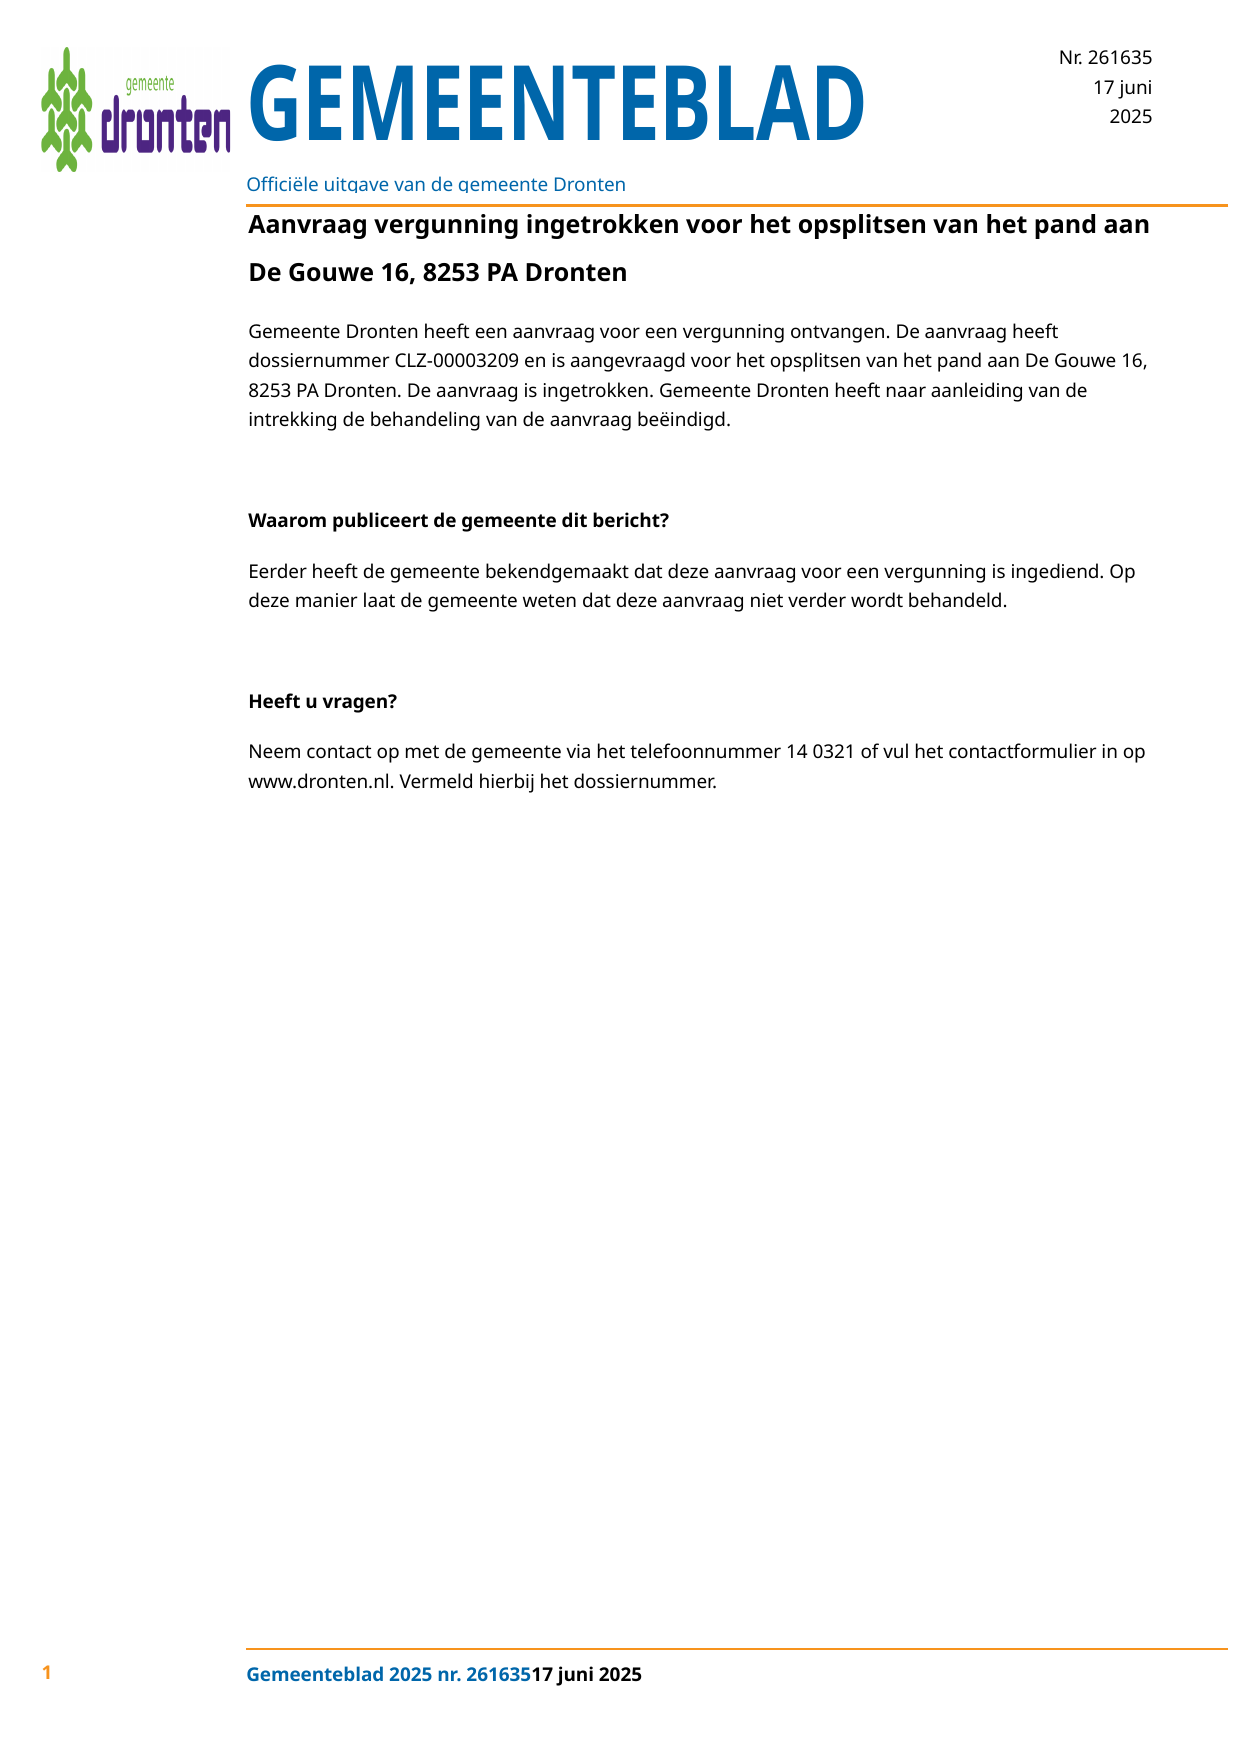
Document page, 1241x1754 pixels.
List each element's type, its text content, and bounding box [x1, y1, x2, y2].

text Aanvraag vergunning ingetrokken voor het opsplitsen van het pand aan De Gouwe 16, 8253 PA Dronten [248, 207, 1152, 288]
text Heeft u vragen? [248, 688, 1152, 714]
text Waarom publiceert de gemeente dit bericht? [248, 507, 1152, 533]
text Neem contact op met de gemeente via het telefoonnummer 14 0321 of vul het contactformulier in op www.dronten.nl. Vermeld hierbij het dossiernummer. [248, 739, 1152, 794]
text Gemeente Dronten heeft een aanvraag voor een vergunning ontvangen. De aanvraag heeft dossiernummer CLZ-00003209 en is aangevraagd voor het opsplitsen van het pand aan De Gouwe 16, 8253 PA Dronten. De aanvraag is ingetrokken. Gemeente Dronten heeft naar aanleiding van de intrekking de behandeling van de aanvraag beëindigd. [248, 318, 1152, 432]
picture [41, 47, 231, 172]
text Eerder heeft de gemeente bekendgemaakt dat deze aanvraag voor een vergunning is ingediend. Op deze manier laat de gemeente weten dat deze aanvraag niet verder wordt behandeld. [248, 558, 1152, 613]
